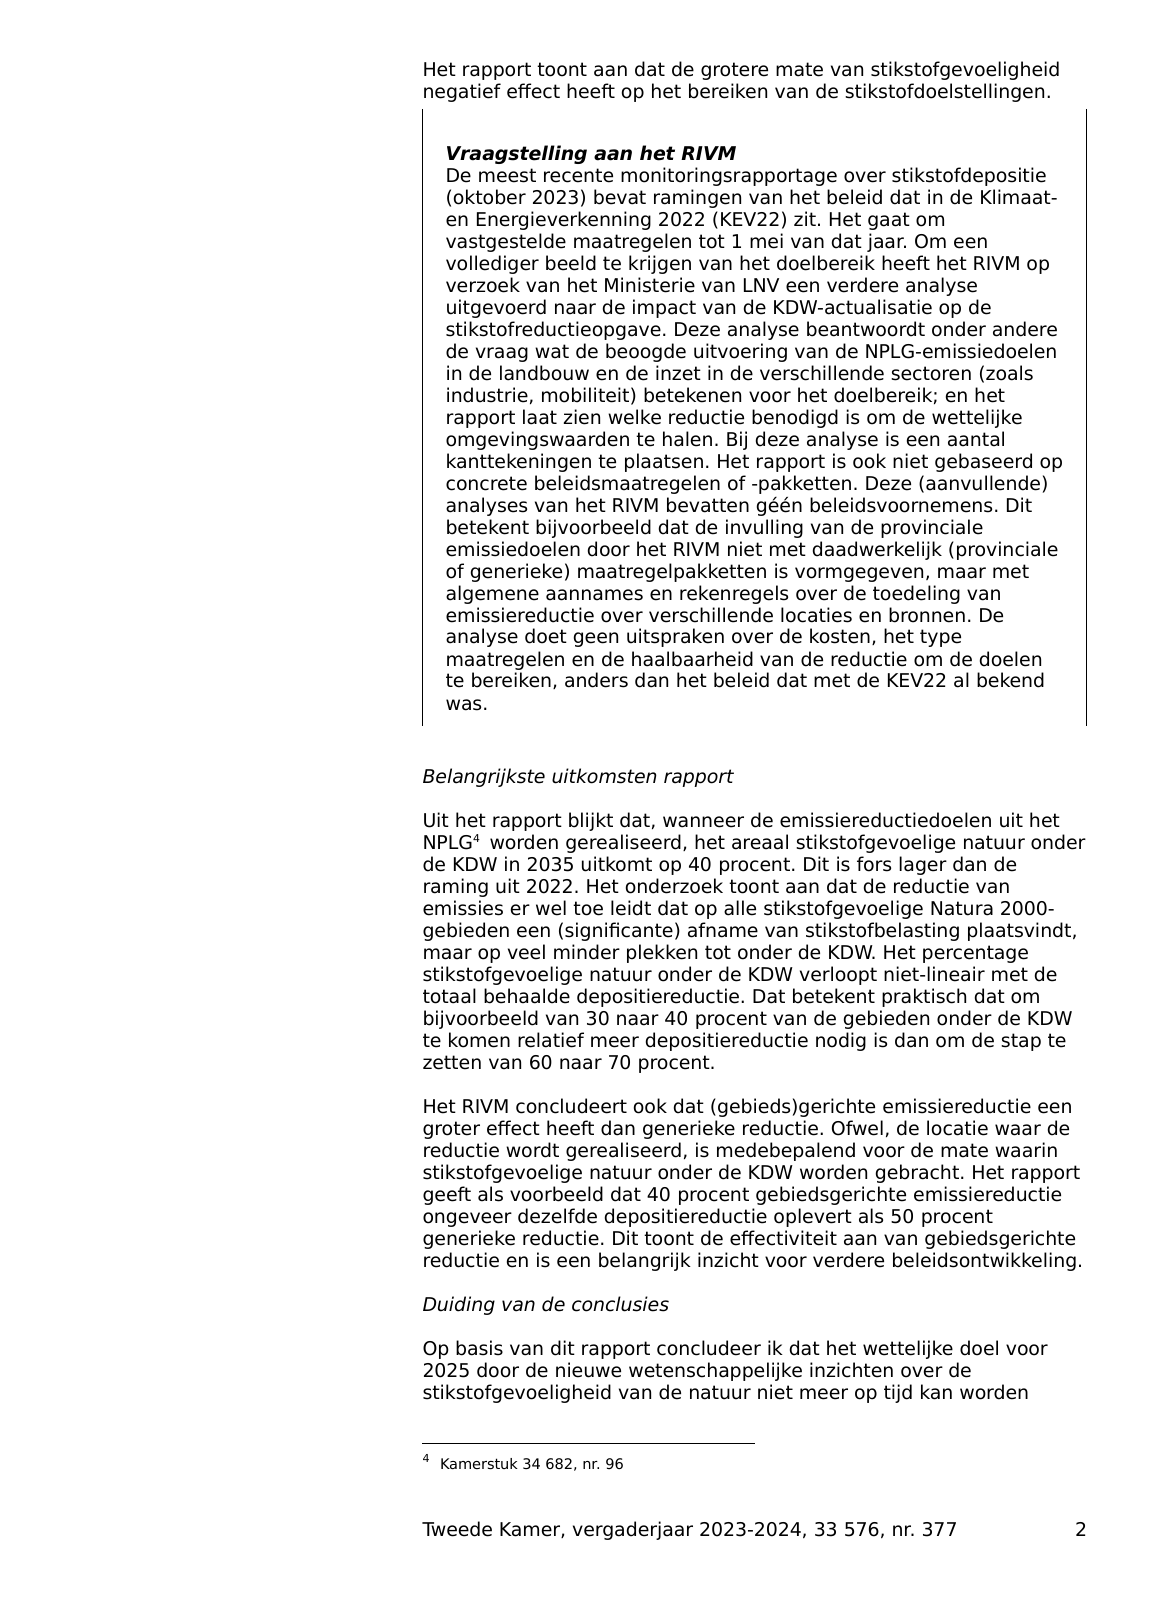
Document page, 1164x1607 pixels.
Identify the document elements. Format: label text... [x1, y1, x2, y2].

text Op basis van dit rapport concludeer ik dat het wettelijke doel voor 2025 door de nieuwe wetenschappelijke inzichten over de stikstofgevoeligheid van de natuur niet meer op tijd kan worden [422, 1338, 1087, 1404]
text Het rapport toont aan dat de grotere mate van stikstofgevoeligheid negatief effect heeft op het bereiken van de stikstofdoelstellingen. [422, 59, 1087, 103]
subtitle Belangrijkste uitkomsten rapport [422, 766, 1087, 788]
subtitle Duiding van de conclusies [422, 1294, 1087, 1316]
table_header Vraagstelling aan het RIVM De meest recente monitoringsrapportage over stikstofdepositie (oktober 2023) bevat ramingen van het beleid dat in de Klimaat- en Energieverkenning 2022 (KEV22) zit. Het gaat om vastgestelde maatregelen tot 1 mei van dat jaar. Om een vollediger beeld te krijgen van het doelbereik heeft het RIVM op verzoek van het Ministerie van LNV een verdere analyse uitgevoerd naar de impact van de KDW-actualisatie op de stikstofreductieopgave. Deze analyse beantwoordt onder andere de vraag wat de beoogde uitvoering van de NPLG-emissiedoelen in de landbouw en de inzet in de verschillende sectoren (zoals industrie, mobiliteit) betekenen voor het doelbereik; en het rapport laat zien welke reductie benodigd is om de wettelijke omgevingswaarden te halen. Bij deze analyse is een aantal kanttekeningen te plaatsen. Het rapport is ook niet gebaseerd op concrete beleidsmaatregelen of -pakketten. Deze (aanvullende) analyses van het RIVM bevatten géén beleidsvoornemens. Dit betekent bijvoorbeeld dat de invulling van de provinciale emissiedoelen door het RIVM niet met daadwerkelijk (provinciale of generieke) maatregelpakketten is vormgegeven, maar met algemene aannames en rekenregels over de toedeling van emissiereductie over verschillende locaties en bronnen. De analyse doet geen uitspraken over de kosten, het type maatregelen en de haalbaarheid van de reductie om de doelen te bereiken, anders dan het beleid dat met de KEV22 al bekend was. [423, 109, 1086, 726]
text Kamerstuk 34 682, nr. 96 [422, 1452, 1087, 1474]
text Het RIVM concludeert ook dat (gebieds)gerichte emissiereductie een groter effect heeft dan generieke reductie. Ofwel, de locatie waar de reductie wordt gerealiseerd, is medebepalend voor de mate waarin stikstofgevoelige natuur onder de KDW worden gebracht. Het rapport geeft als voorbeeld dat 40 procent gebiedsgerichte emissiereductie ongeveer dezelfde depositiereductie oplevert als 50 procent generieke reductie. Dit toont de effectiviteit aan van gebiedsgerichte reductie en is een belangrijk inzicht voor verdere beleidsontwikkeling. [422, 1096, 1087, 1272]
text Uit het rapport blijkt dat, wanneer de emissiereductiedoelen uit het NPLG worden gerealiseerd, het areaal stikstofgevoelige natuur onder de KDW in 2035 uitkomt op 40 procent. Dit is fors lager dan de raming uit 2022. Het onderzoek toont aan dat de reductie van emissies er wel toe leidt dat op alle stikstofgevoelige Natura 2000-gebieden een (significante) afname van stikstofbelasting plaatsvindt, maar op veel minder plekken tot onder de KDW. Het percentage stikstofgevoelige natuur onder de KDW verloopt niet-lineair met de totaal behaalde depositiereductie. Dat betekent praktisch dat om bijvoorbeeld van 30 naar 40 procent van de gebieden onder de KDW te komen relatief meer depositiereductie nodig is dan om de stap te zetten van 60 naar 70 procent. [422, 810, 1087, 1074]
